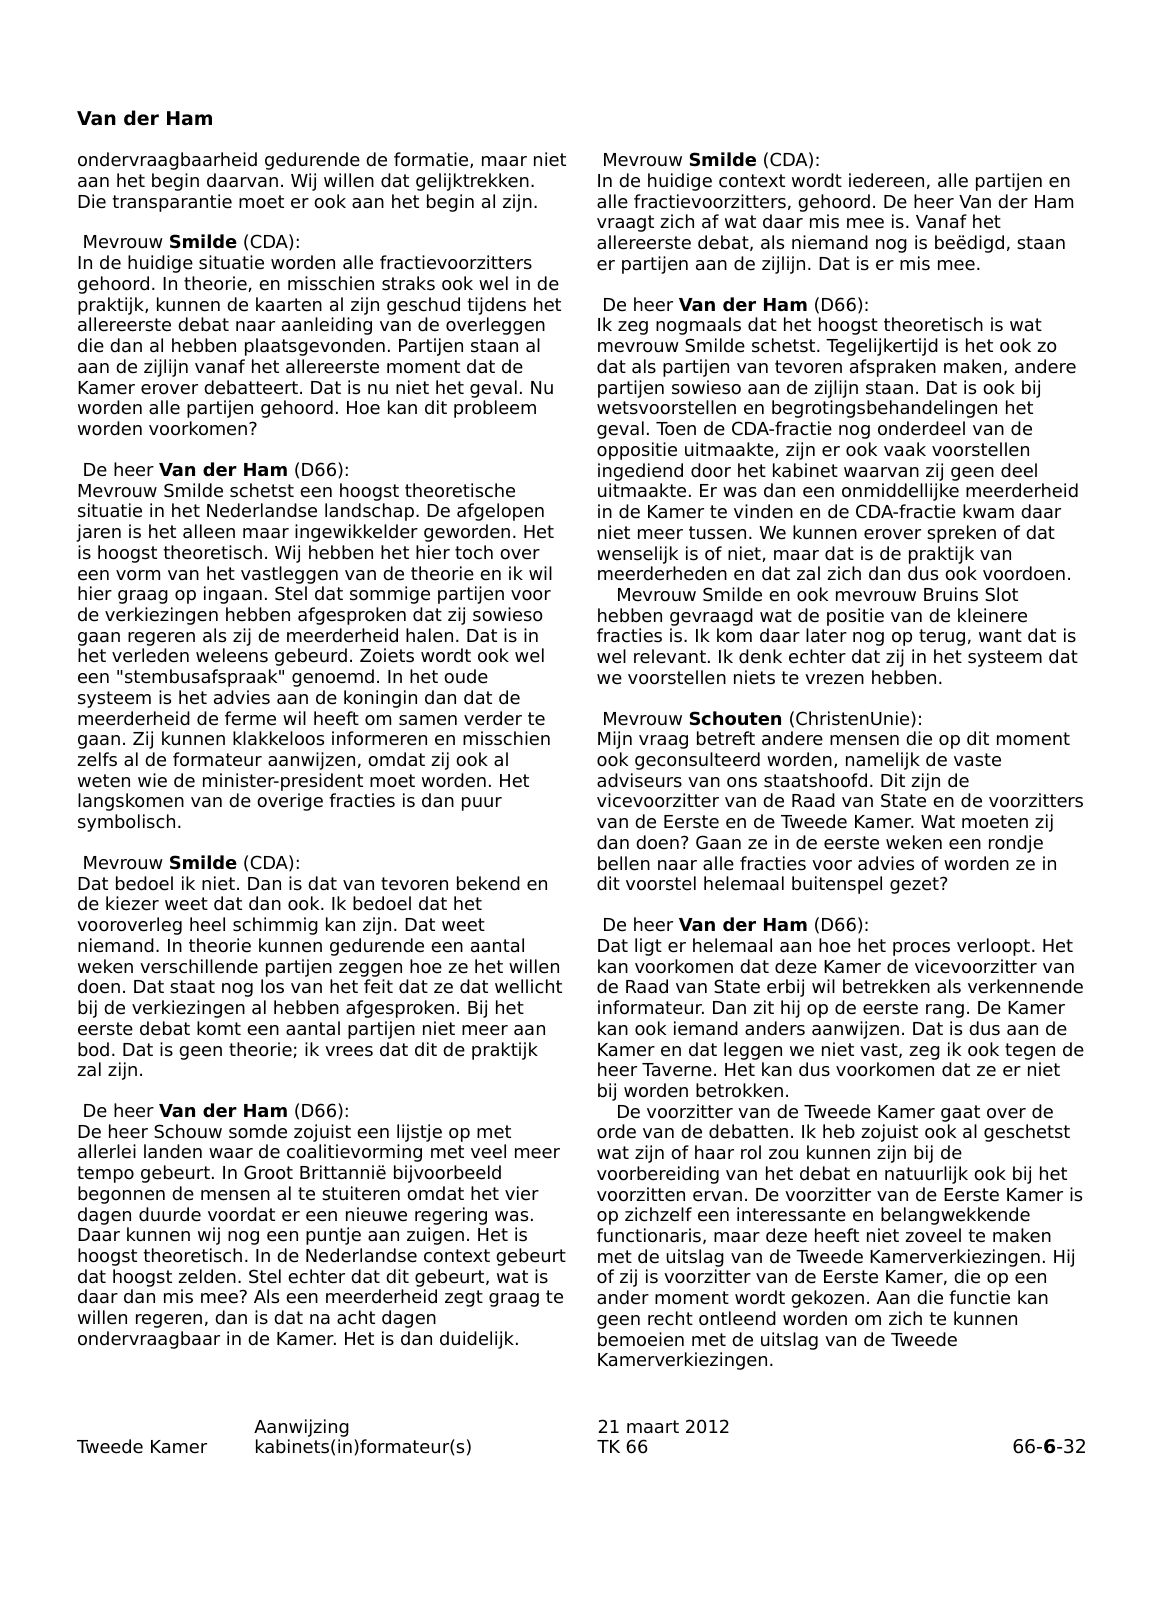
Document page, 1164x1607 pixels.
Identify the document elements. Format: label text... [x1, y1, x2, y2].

text Mevrouw Smilde (CDA): [77, 232, 567, 253]
text De heer Van der Ham (D66): [77, 460, 567, 480]
text Ik zeg nogmaals dat het hoogst theoretisch is wat mevrouw Smilde schetst. Tegelijkertijd is het ook zo dat als partijen van tevoren afspraken maken, andere partijen sowieso aan de zijlijn staan. Dat is ook bij wetsvoorstellen en begrotingsbehandelingen het geval. Toen de CDA-fractie nog onderdeel van de oppositie uitmaakte, zijn er ook vaak voorstellen ingediend door het kabinet waarvan zij geen deel uitmaakte. Er was dan een onmiddellijke meerderheid in de Kamer te vinden en de CDA-fractie kwam daar niet meer tussen. We kunnen erover spreken of dat wenselijk is of niet, maar dat is de praktijk van meerderheden en dat zal zich dan dus ook voordoen. [596, 315, 1087, 585]
text Mevrouw Smilde schetst een hoogst theoretische situatie in het Nederlandse landschap. De afgelopen jaren is het alleen maar ingewikkelder geworden. Het is hoogst theoretisch. Wij hebben het hier toch over een vorm van het vastleggen van de theorie en ik wil hier graag op ingaan. Stel dat sommige partijen voor de verkiezingen hebben afgesproken dat zij sowieso gaan regeren als zij de meerderheid halen. Dat is in het verleden weleens gebeurd. Zoiets wordt ook wel een "stembusafspraak" genoemd. In het oude systeem is het advies aan de koningin dan dat de meerderheid de ferme wil heeft om samen verder te gaan. Zij kunnen klakkeloos informeren en misschien zelfs al de formateur aanwijzen, omdat zij ook al weten wie de minister-president moet worden. Het langskomen van de overige fracties is dan puur symbolisch. [77, 480, 567, 833]
text Dat bedoel ik niet. Dan is dat van tevoren bekend en de kiezer weet dat dan ook. Ik bedoel dat het vooroverleg heel schimmig kan zijn. Dat weet niemand. In theorie kunnen gedurende een aantal weken verschillende partijen zeggen hoe ze het willen doen. Dat staat nog los van het feit dat ze dat wellicht bij de verkiezingen al hebben afgesproken. Bij het eerste debat komt een aantal partijen niet meer aan bod. Dat is geen theorie; ik vrees dat dit de praktijk zal zijn. [77, 873, 567, 1081]
text In de huidige context wordt iedereen, alle partijen en alle fractievoorzitters, gehoord. De heer Van der Ham vraagt zich af wat daar mis mee is. Vanaf het allereerste debat, als niemand nog is beëdigd, staan er partijen aan de zijlijn. Dat is er mis mee. [596, 171, 1087, 274]
text De voorzitter van de Tweede Kamer gaat over de orde van de debatten. Ik heb zojuist ook al geschetst wat zijn of haar rol zou kunnen zijn bij de voorbereiding van het debat en natuurlijk ook bij het voorzitten ervan. De voorzitter van de Eerste Kamer is op zichzelf een interessante en belangwekkende functionaris, maar deze heeft niet zoveel te maken met de uitslag van de Tweede Kamerverkiezingen. Hij of zij is voorzitter van de Eerste Kamer, die op een ander moment wordt gekozen. Aan die functie kan geen recht ontleend worden om zich te kunnen bemoeien met de uitslag van de Tweede Kamerverkiezingen. [596, 1102, 1087, 1371]
text De heer Schouw somde zojuist een lijstje op met allerlei landen waar de coalitievorming met veel meer tempo gebeurt. In Groot Brittannië bijvoorbeeld begonnen de mensen al te stuiteren omdat het vier dagen duurde voordat er een nieuwe regering was. Daar kunnen wij nog een puntje aan zuigen. Het is hoogst theoretisch. In de Nederlandse context gebeurt dat hoogst zelden. Stel echter dat dit gebeurt, wat is daar dan mis mee? Als een meerderheid zegt graag te willen regeren, dan is dat na acht dagen ondervraagbaar in de Kamer. Het is dan duidelijk. [77, 1122, 567, 1349]
text Mevrouw Schouten (ChristenUnie): [596, 708, 1087, 729]
text Mevrouw Smilde en ook mevrouw Bruins Slot hebben gevraagd wat de positie van de kleinere fracties is. Ik kom daar later nog op terug, want dat is wel relevant. Ik denk echter dat zij in het systeem dat we voorstellen niets te vrezen hebben. [596, 585, 1087, 688]
text De heer Van der Ham (D66): [596, 294, 1087, 315]
text De heer Van der Ham (D66): [77, 1101, 567, 1122]
text Mevrouw Smilde (CDA): [596, 150, 1087, 171]
text In de huidige situatie worden alle fractievoorzitters gehoord. In theorie, en misschien straks ook wel in de praktijk, kunnen de kaarten al zijn geschud tijdens het allereerste debat naar aanleiding van de overleggen die dan al hebben plaatsgevonden. Partijen staan al aan de zijlijn vanaf het allereerste moment dat de Kamer erover debatteert. Dat is nu niet het geval. Nu worden alle partijen gehoord. Hoe kan dit probleem worden voorkomen? [77, 253, 567, 440]
text Mijn vraag betreft andere mensen die op dit moment ook geconsulteerd worden, namelijk de vaste adviseurs van ons staatshoofd. Dit zijn de vicevoorzitter van de Raad van State en de voorzitters van de Eerste en de Tweede Kamer. Wat moeten zij dan doen? Gaan ze in de eerste weken een rondje bellen naar alle fracties voor advies of worden ze in dit voorstel helemaal buitenspel gezet? [596, 729, 1087, 895]
text ondervraagbaarheid gedurende de formatie, maar niet aan het begin daarvan. Wij willen dat gelijktrekken. Die transparantie moet er ook aan het begin al zijn. [77, 150, 567, 212]
text Mevrouw Smilde (CDA): [77, 853, 567, 873]
text Dat ligt er helemaal aan hoe het proces verloopt. Het kan voorkomen dat deze Kamer de vicevoorzitter van de Raad van State erbij wil betrekken als verkennende informateur. Dan zit hij op de eerste rang. De Kamer kan ook iemand anders aanwijzen. Dat is dus aan de Kamer en dat leggen we niet vast, zeg ik ook tegen de heer Taverne. Het kan dus voorkomen dat ze er niet bij worden betrokken. [596, 936, 1087, 1102]
text De heer Van der Ham (D66): [596, 915, 1087, 936]
